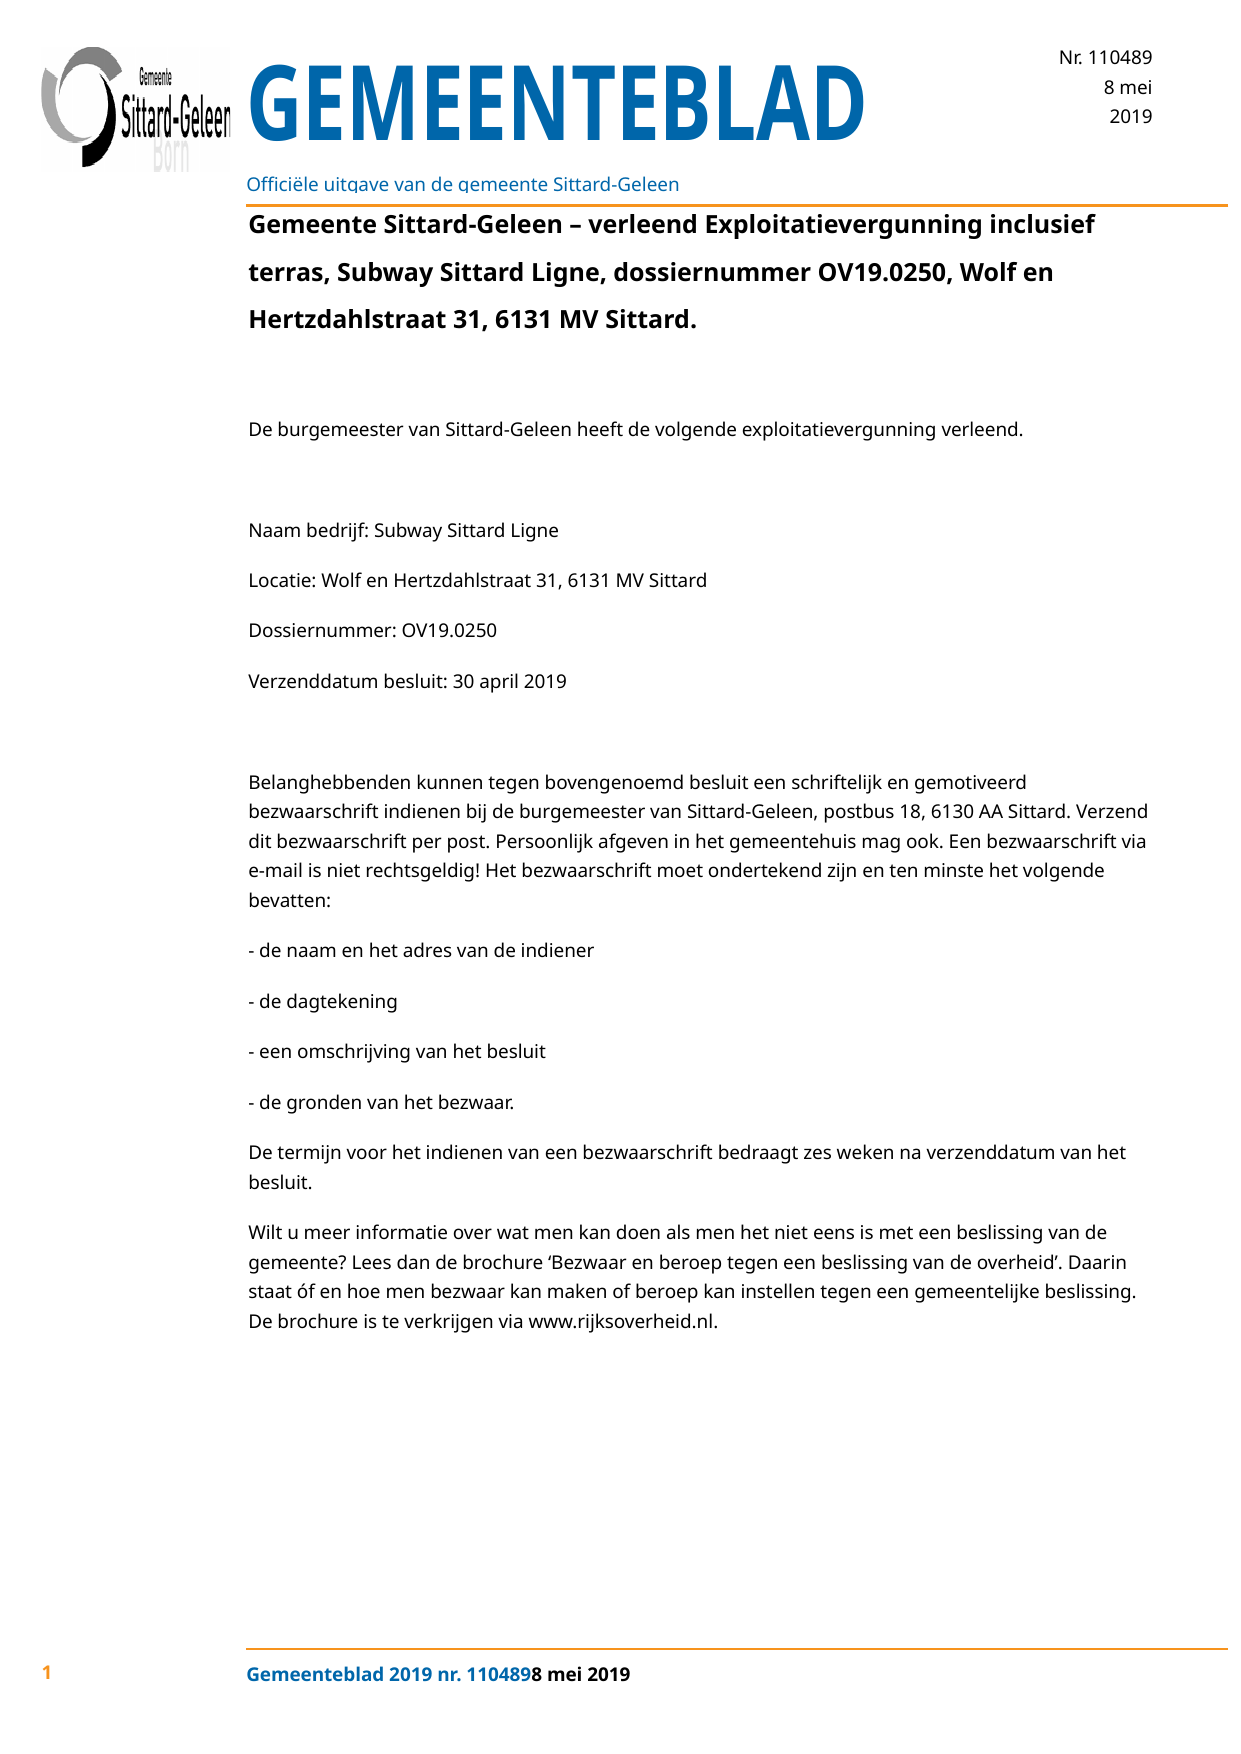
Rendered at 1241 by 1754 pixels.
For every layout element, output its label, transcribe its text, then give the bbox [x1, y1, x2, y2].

text Verzenddatum besluit: 30 april 2019 [248, 668, 1152, 694]
text - de naam en het adres van de indiener [248, 938, 1152, 963]
text Wilt u meer informatie over wat men kan doen als men het niet eens is met een beslissing van de gemeente? Lees dan de brochure ‘Bezwaar en beroep tegen een beslissing van de overheid’. Daarin staat óf en hoe men bezwaar kan maken of beroep kan instellen tegen een gemeentelijke beslissing. De brochure is te verkrijgen via www.rijksoverheid.nl. [248, 1219, 1152, 1334]
text De termijn voor het indienen van een bezwaarschrift bedraagt zes weken na verzenddatum van het besluit. [248, 1139, 1152, 1194]
text - de dagtekening [248, 988, 1152, 1014]
text Belanghebbenden kunnen tegen bovengenoemd besluit een schriftelijk en gemotiveerd bezwaarschrift indienen bij de burgemeester van Sittard-Geleen, postbus 18, 6130 AA Sittard. Verzend dit bezwaarschrift per post. Persoonlijk afgeven in het gemeentehuis mag ook. Een bezwaarschrift via e-mail is niet rechtsgeldig! Het bezwaarschrift moet ondertekend zijn en ten minste het volgende bevatten: [248, 769, 1152, 913]
text Locatie: Wolf en Hertzdahlstraat 31, 6131 MV Sittard [248, 567, 1152, 593]
text Dossiernummer: OV19.0250 [248, 618, 1152, 643]
picture [41, 47, 231, 172]
text - de gronden van het bezwaar. [248, 1089, 1152, 1114]
text Gemeente Sittard-Geleen – verleend Exploitatievergunning inclusief terras, Subway Sittard Ligne, dossiernummer OV19.0250, Wolf en Hertzdahlstraat 31, 6131 MV Sittard. [248, 207, 1152, 336]
text - een omschrijving van het besluit [248, 1038, 1152, 1064]
text Naam bedrijf: Subway Sittard Ligne [248, 517, 1152, 542]
text De burgemeester van Sittard-Geleen heeft de volgende exploitatievergunning verleend. [248, 416, 1152, 442]
